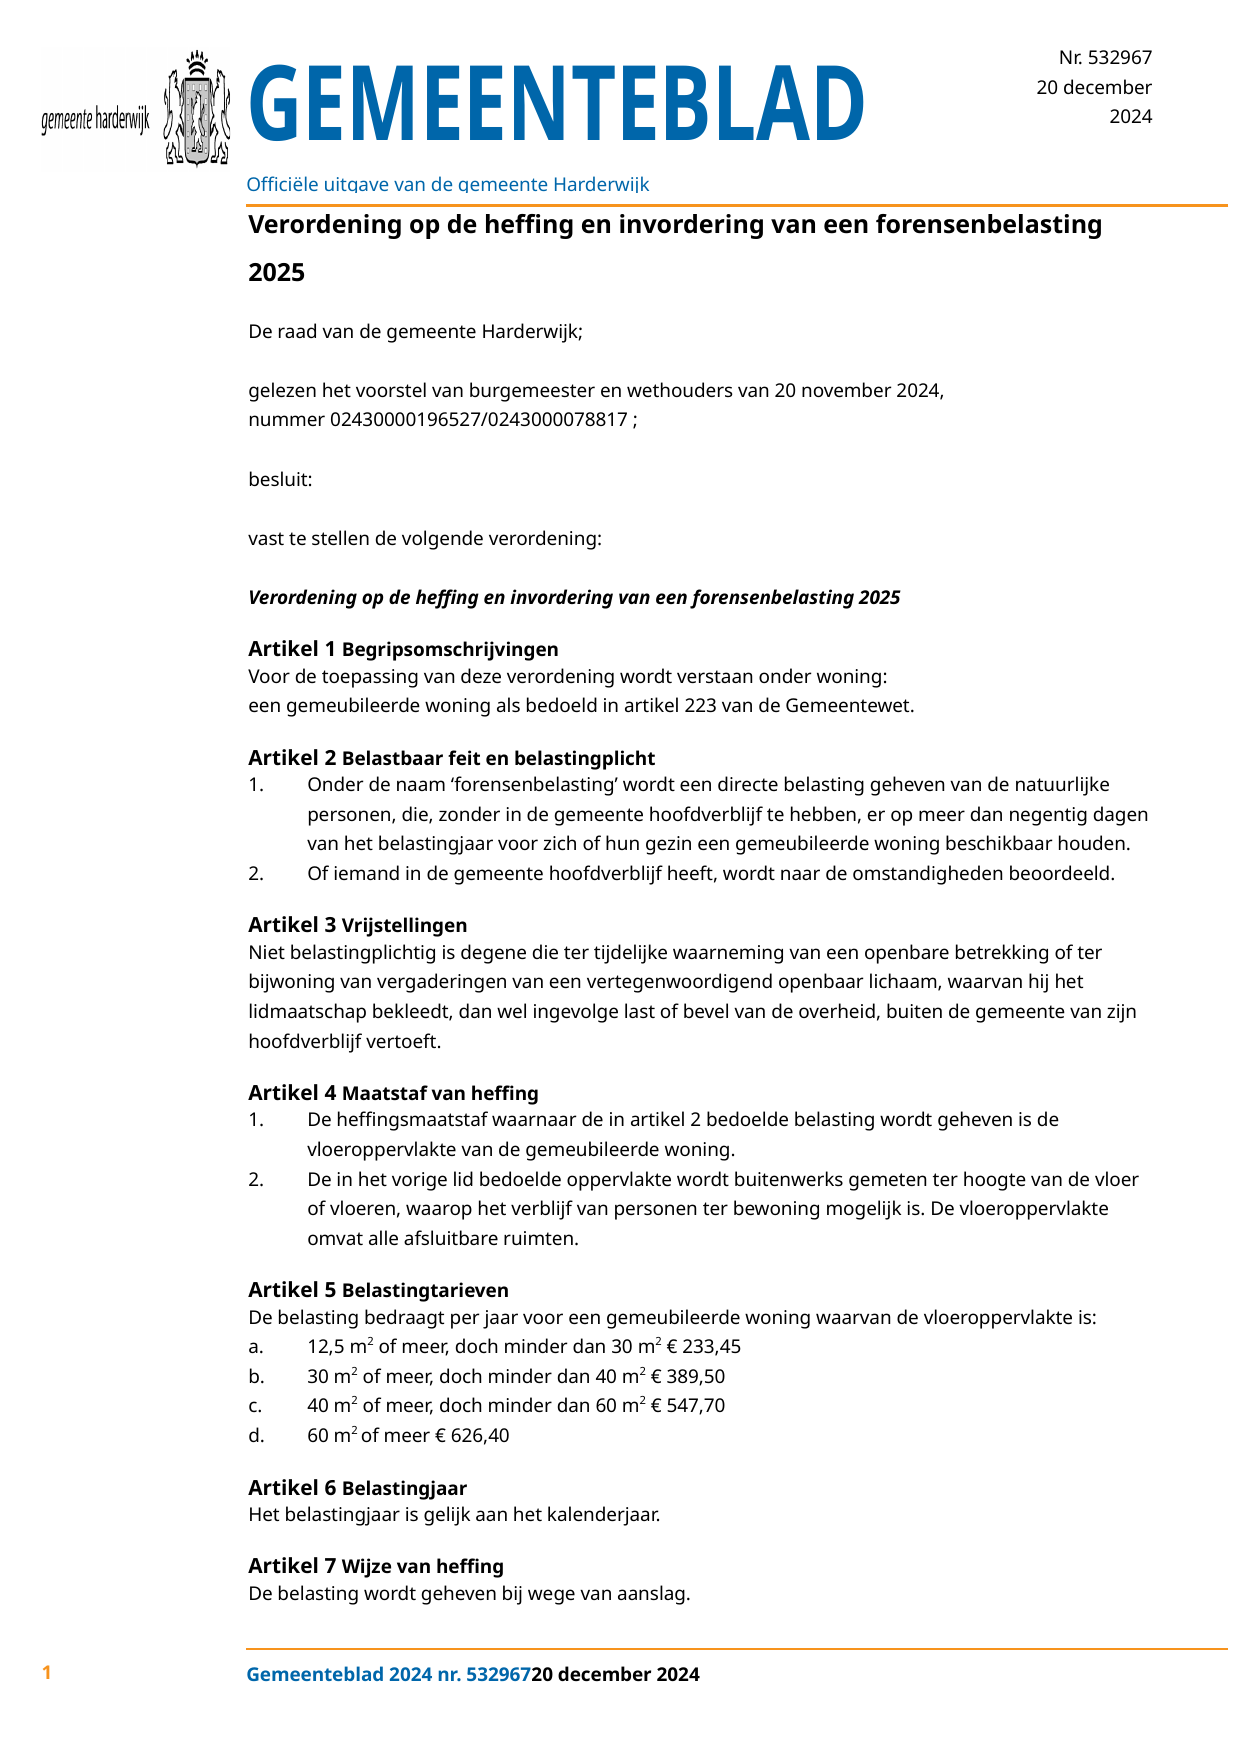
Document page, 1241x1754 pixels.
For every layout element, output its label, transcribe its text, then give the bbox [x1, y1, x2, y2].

text besluit: [248, 466, 1152, 492]
text De belasting wordt geheven bij wege van aanslag. [248, 1580, 1152, 1606]
list Of iemand in de gemeente hoofdverblijf heeft, wordt naar de omstandigheden beoordeeld. [248, 860, 1152, 886]
text gelezen het voorstel van burgemeester en wethouders van 20 november 2024, [248, 377, 1152, 403]
list 12,5 m2 of meer, doch minder dan 30 m2 € 233,45 [248, 1333, 1152, 1359]
list De in het vorige lid bedoelde oppervlakte wordt buitenwerks gemeten ter hoogte van de vloer of vloeren, waarop het verblijf van personen ter bewoning mogelijk is. De vloeroppervlakte omvat alle afsluitbare ruimten. [248, 1166, 1152, 1251]
list 60 m2 of meer € 626,40 [248, 1422, 1152, 1448]
text De belasting bedraagt per jaar voor een gemeubileerde woning waarvan de vloeroppervlakte is: [248, 1304, 1152, 1329]
text Artikel 6 Belastingjaar [248, 1473, 1152, 1501]
text Niet belastingplichtig is degene die ter tijdelijke waarneming van een openbare betrekking of ter bijwoning van vergaderingen van een vertegenwoordigend openbaar lichaam, waarvan hij het lidmaatschap bekleedt, dan wel ingevolge last of bevel van de overheid, buiten de gemeente van zijn hoofdverblijf vertoeft. [248, 939, 1152, 1053]
text vast te stellen de volgende verordening: [248, 525, 1152, 551]
text Voor de toepassing van deze verordening wordt verstaan onder woning: [248, 663, 1152, 689]
list 40 m2 of meer, doch minder dan 60 m2 € 547,70 [248, 1393, 1152, 1418]
list Onder de naam ‘forensenbelasting’ wordt een directe belasting geheven van de natuurlijke personen, die, zonder in de gemeente hoofdverblijf te hebben, er op meer dan negentig dagen van het belastingjaar voor zich of hun gezin een gemeubileerde woning beschikbaar houden. [248, 771, 1152, 856]
picture [41, 47, 231, 172]
text De raad van de gemeente Harderwijk; [248, 318, 1152, 344]
text Het belastingjaar is gelijk aan het kalenderjaar. [248, 1501, 1152, 1527]
list De heffingsmaatstaf waarnaar de in artikel 2 bedoelde belasting wordt geheven is de vloeroppervlakte van de gemeubileerde woning. [248, 1107, 1152, 1162]
text nummer 02430000196527/0243000078817 ; [248, 407, 1152, 432]
text een gemeubileerde woning als bedoeld in artikel 223 van de Gemeentewet. [248, 693, 1152, 718]
text Artikel 5 Belastingtarieven [248, 1275, 1152, 1304]
list 30 m2 of meer, doch minder dan 40 m2 € 389,50 [248, 1363, 1152, 1389]
text Artikel 2 Belastbaar feit en belastingplicht [248, 743, 1152, 771]
text Artikel 4 Maatstaf van heffing [248, 1078, 1152, 1107]
text Verordening op de heffing en invordering van een forensenbelasting 2025 [248, 584, 1152, 610]
text Artikel 3 Vrijstellingen [248, 911, 1152, 939]
text Verordening op de heffing en invordering van een forensenbelasting 2025 [248, 207, 1152, 288]
text Artikel 1 Begripsomschrijvingen [248, 634, 1152, 663]
text Artikel 7 Wijze van heffing [248, 1551, 1152, 1580]
